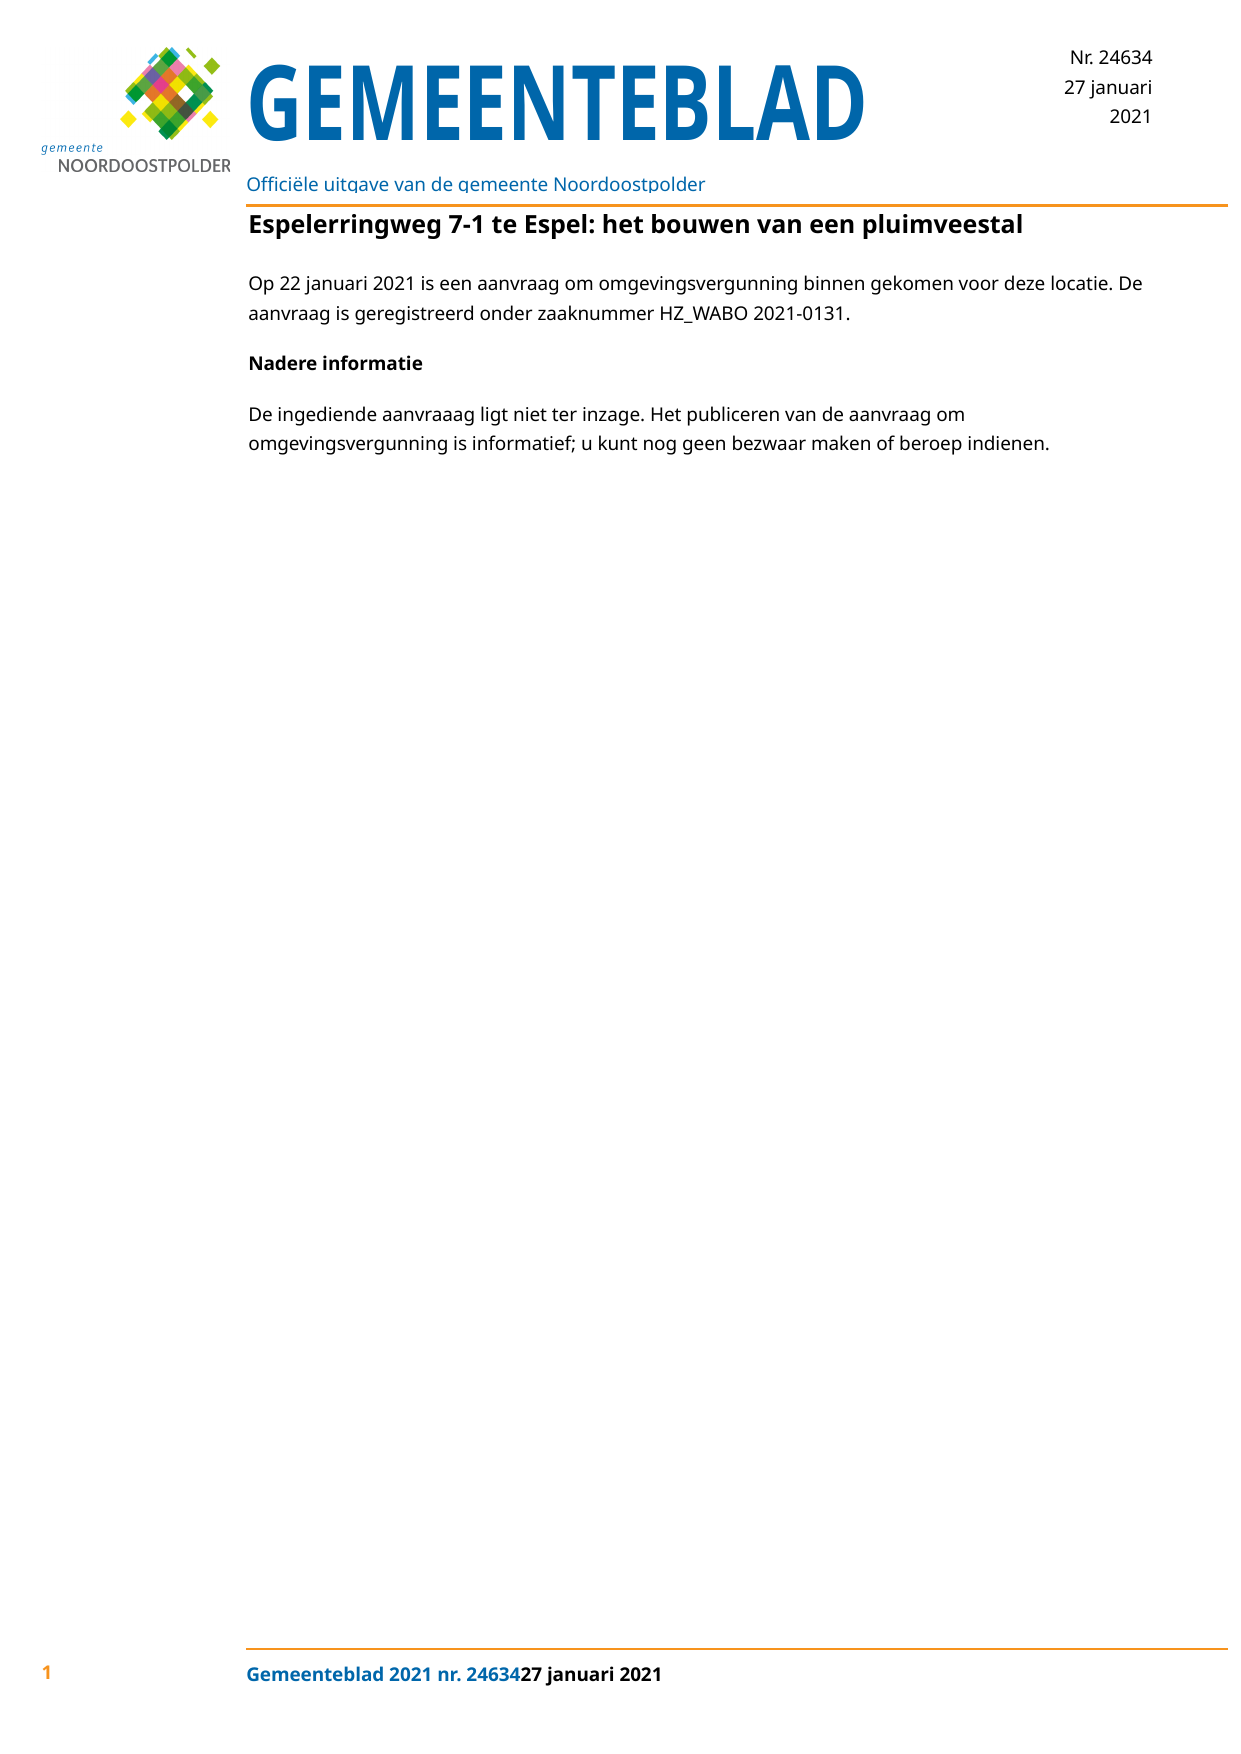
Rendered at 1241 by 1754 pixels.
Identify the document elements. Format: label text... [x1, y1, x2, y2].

picture [41, 47, 231, 172]
text Nadere informatie [248, 350, 1152, 376]
text Op 22 januari 2021 is een aanvraag om omgevingsvergunning binnen gekomen voor deze locatie. De aanvraag is geregistreerd onder zaaknummer HZ_WABO 2021-0131. [248, 270, 1152, 326]
text De ingediende aanvraaag ligt niet ter inzage. Het publiceren van de aanvraag om omgevingsvergunning is informatief; u kunt nog geen bezwaar maken of beroep indienen. [248, 401, 1152, 456]
text Espelerringweg 7-1 te Espel: het bouwen van een pluimveestal [248, 207, 1152, 241]
